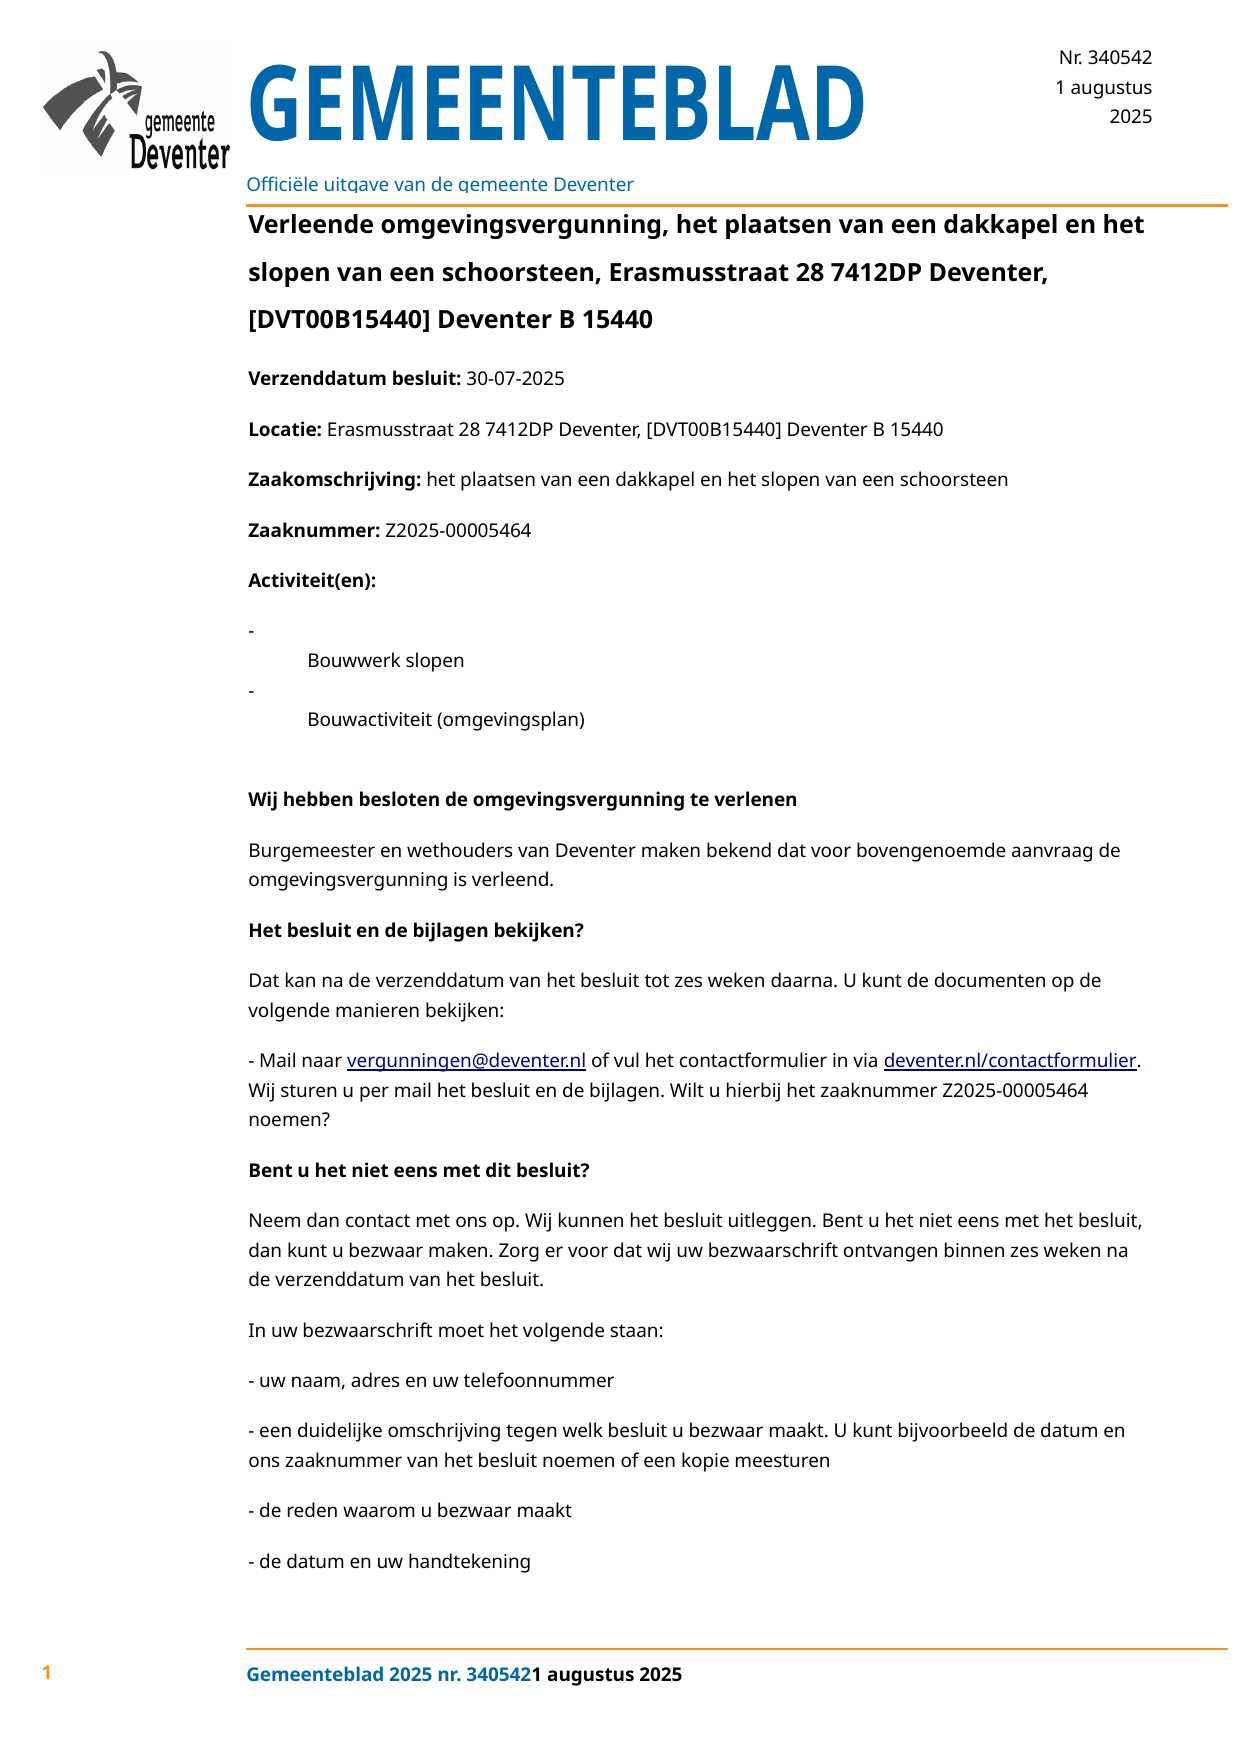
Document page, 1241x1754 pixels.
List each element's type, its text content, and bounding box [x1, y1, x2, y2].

text Locatie: Erasmusstraat 28 7412DP Deventer, [DVT00B15440] Deventer B 15440 [248, 416, 1152, 442]
text Burgemeester en wethouders van Deventer maken bekend dat voor bovengenoemde aanvraag de omgevingsvergunning is verleend. [248, 837, 1152, 892]
text - de datum en uw handtekening [248, 1548, 1152, 1574]
text - de reden waarom u bezwaar maakt [248, 1498, 1152, 1523]
text Wij hebben besloten de omgevingsvergunning te verlenen [248, 786, 1152, 812]
text - uw naam, adres en uw telefoonnummer [248, 1367, 1152, 1393]
text Zaaknummer: Z2025-00005464 [248, 517, 1152, 542]
text Activiteit(en): [248, 567, 1152, 593]
list Bouwactiviteit (omgevingsplan) [248, 706, 1152, 732]
text Zaakomschrijving: het plaatsen van een dakkapel en het slopen van een schoorsteen [248, 466, 1152, 492]
text - een duidelijke omschrijving tegen welk besluit u bezwaar maakt. U kunt bijvoorbeeld de datum en ons zaaknummer van het besluit noemen of een kopie meesturen [248, 1418, 1152, 1473]
text Neem dan contact met ons op. Wij kunnen het besluit uitleggen. Bent u het niet eens met het besluit, dan kunt u bezwaar maken. Zorg er voor dat wij uw bezwaarschrift ontvangen binnen zes weken na de verzenddatum van het besluit. [248, 1207, 1152, 1292]
text Dat kan na de verzenddatum van het besluit tot zes weken daarna. U kunt de documenten op de volgende manieren bekijken: [248, 967, 1152, 1022]
text Verleende omgevingsvergunning, het plaatsen van een dakkapel en het slopen van een schoorsteen, Erasmusstraat 28 7412DP Deventer, [DVT00B15440] Deventer B 15440 [248, 207, 1152, 336]
text - Mail naar vergunningen@deventer.nl of vul het contactformulier in via deventer.nl/contactformulier. Wij sturen u per mail het besluit en de bijlagen. Wilt u hierbij het zaaknummer Z2025-00005464 noemen? [248, 1047, 1152, 1132]
picture [41, 47, 231, 172]
text Het besluit en de bijlagen bekijken? [248, 917, 1152, 942]
list Bouwwerk slopen [248, 647, 1152, 673]
text In uw bezwaarschrift moet het volgende staan: [248, 1317, 1152, 1342]
text Verzenddatum besluit: 30-07-2025 [248, 366, 1152, 391]
text Bent u het niet eens met dit besluit? [248, 1157, 1152, 1182]
